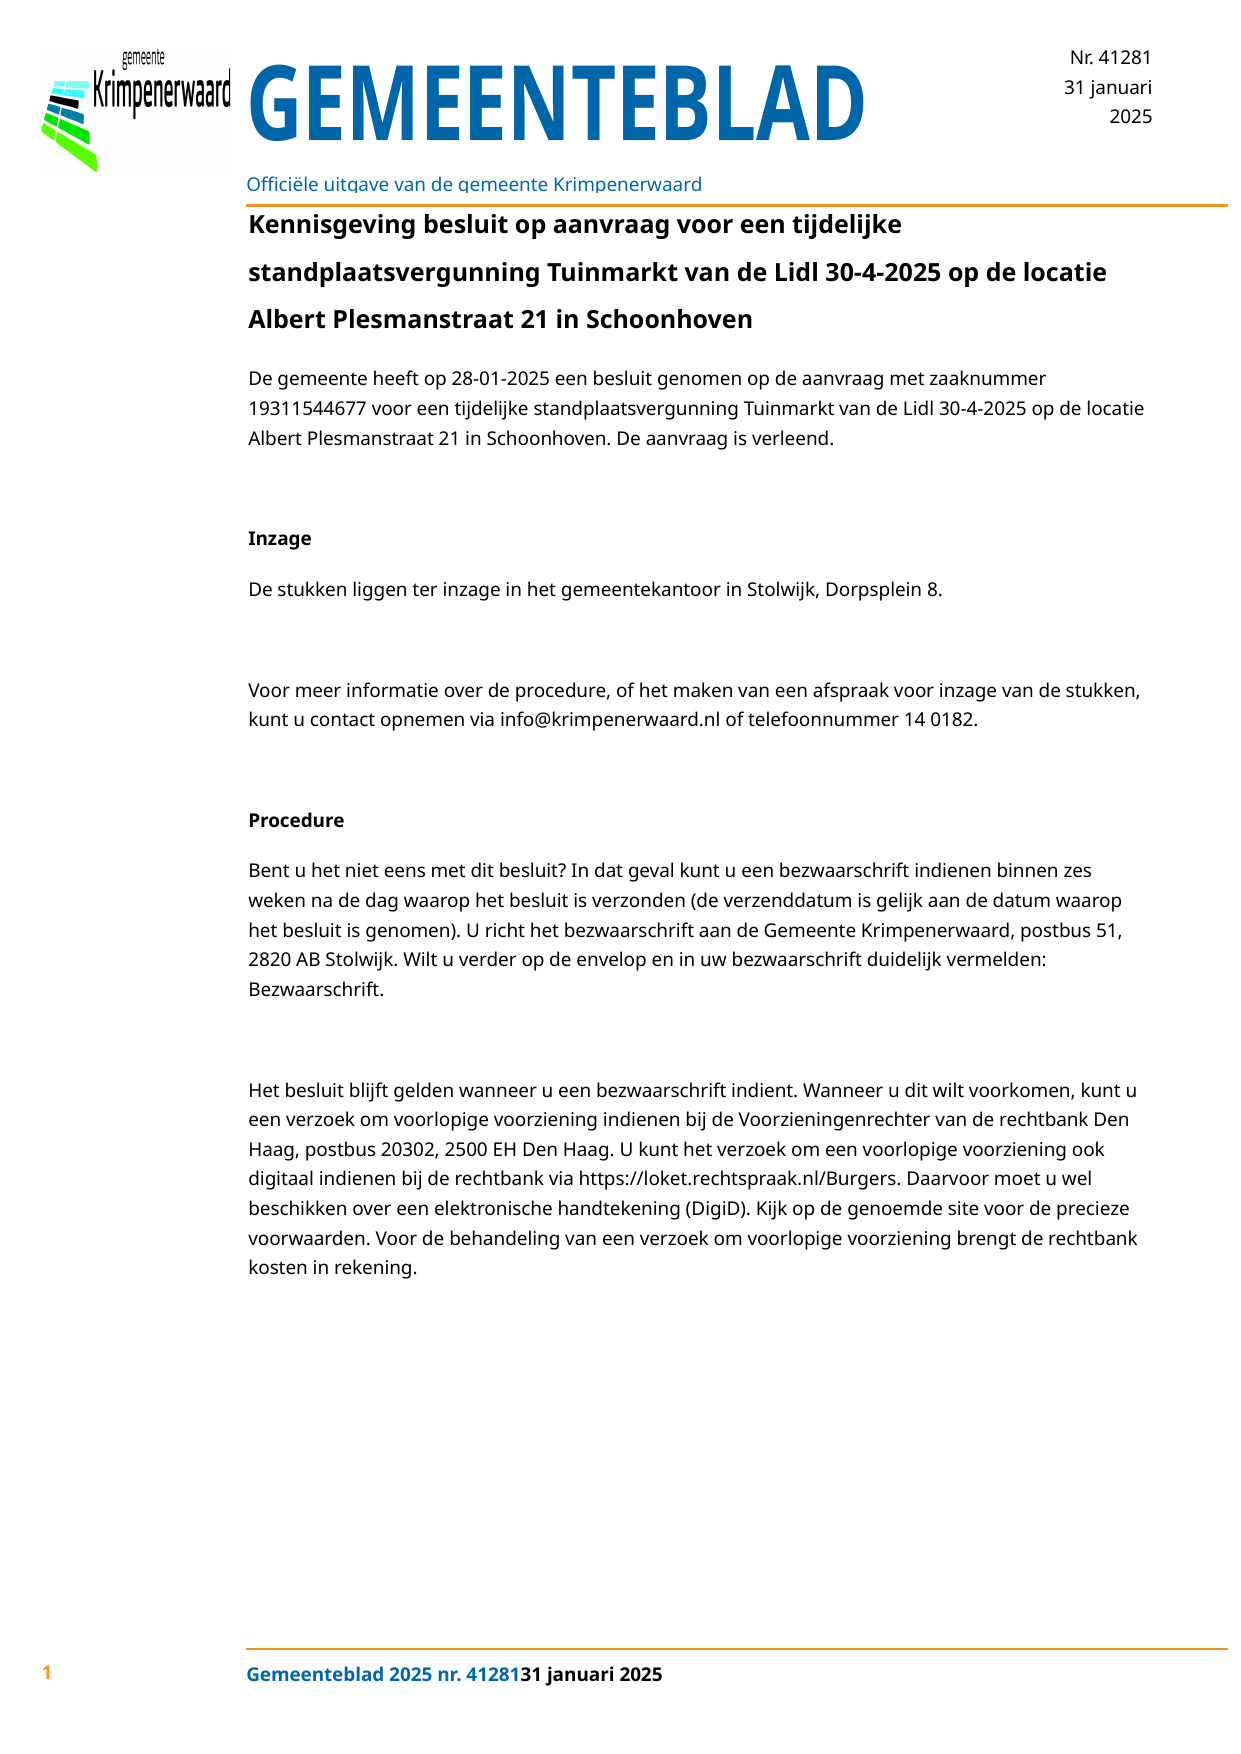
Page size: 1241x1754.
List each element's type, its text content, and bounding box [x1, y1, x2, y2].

text De gemeente heeft op 28-01-2025 een besluit genomen op de aanvraag met zaaknummer 19311544677 voor een tijdelijke standplaatsvergunning Tuinmarkt van de Lidl 30-4-2025 op de locatie Albert Plesmanstraat 21 in Schoonhoven. De aanvraag is verleend. [248, 366, 1152, 450]
text Voor meer informatie over de procedure, of het maken van een afspraak voor inzage van de stukken, kunt u contact opnemen via info@krimpenerwaard.nl of telefoonnummer 14 0182. [248, 677, 1152, 732]
text Kennisgeving besluit op aanvraag voor een tijdelijke standplaatsvergunning Tuinmarkt van de Lidl 30-4-2025 op de locatie Albert Plesmanstraat 21 in Schoonhoven [248, 207, 1152, 336]
text Het besluit blijft gelden wanneer u een bezwaarschrift indient. Wanneer u dit wilt voorkomen, kunt u een verzoek om voorlopige voorziening indienen bij de Voorzieningenrechter van de rechtbank Den Haag, postbus 20302, 2500 EH Den Haag. U kunt het verzoek om een voorlopige voorziening ook digitaal indienen bij de rechtbank via https://loket.rechtspraak.nl/Burgers. Daarvoor moet u wel beschikken over een elektronische handtekening (DigiD). Kijk op de genoemde site voor de precieze voorwaarden. Voor de behandeling van een verzoek om voorlopige voorziening brengt de rechtbank kosten in rekening. [248, 1077, 1152, 1280]
picture [41, 47, 231, 172]
text De stukken liggen ter inzage in het gemeentekantoor in Stolwijk, Dorpsplein 8. [248, 576, 1152, 602]
text Inzage [248, 526, 1152, 551]
text Bent u het niet eens met dit besluit? In dat geval kunt u een bezwaarschrift indienen binnen zes weken na de dag waarop het besluit is verzonden (de verzenddatum is gelijk aan de datum waarop het besluit is genomen). U richt het bezwaarschrift aan de Gemeente Krimpenerwaard, postbus 51, 2820 AB Stolwijk. Wilt u verder op de envelop en in uw bezwaarschrift duidelijk vermelden: Bezwaarschrift. [248, 858, 1152, 1002]
text Procedure [248, 807, 1152, 833]
